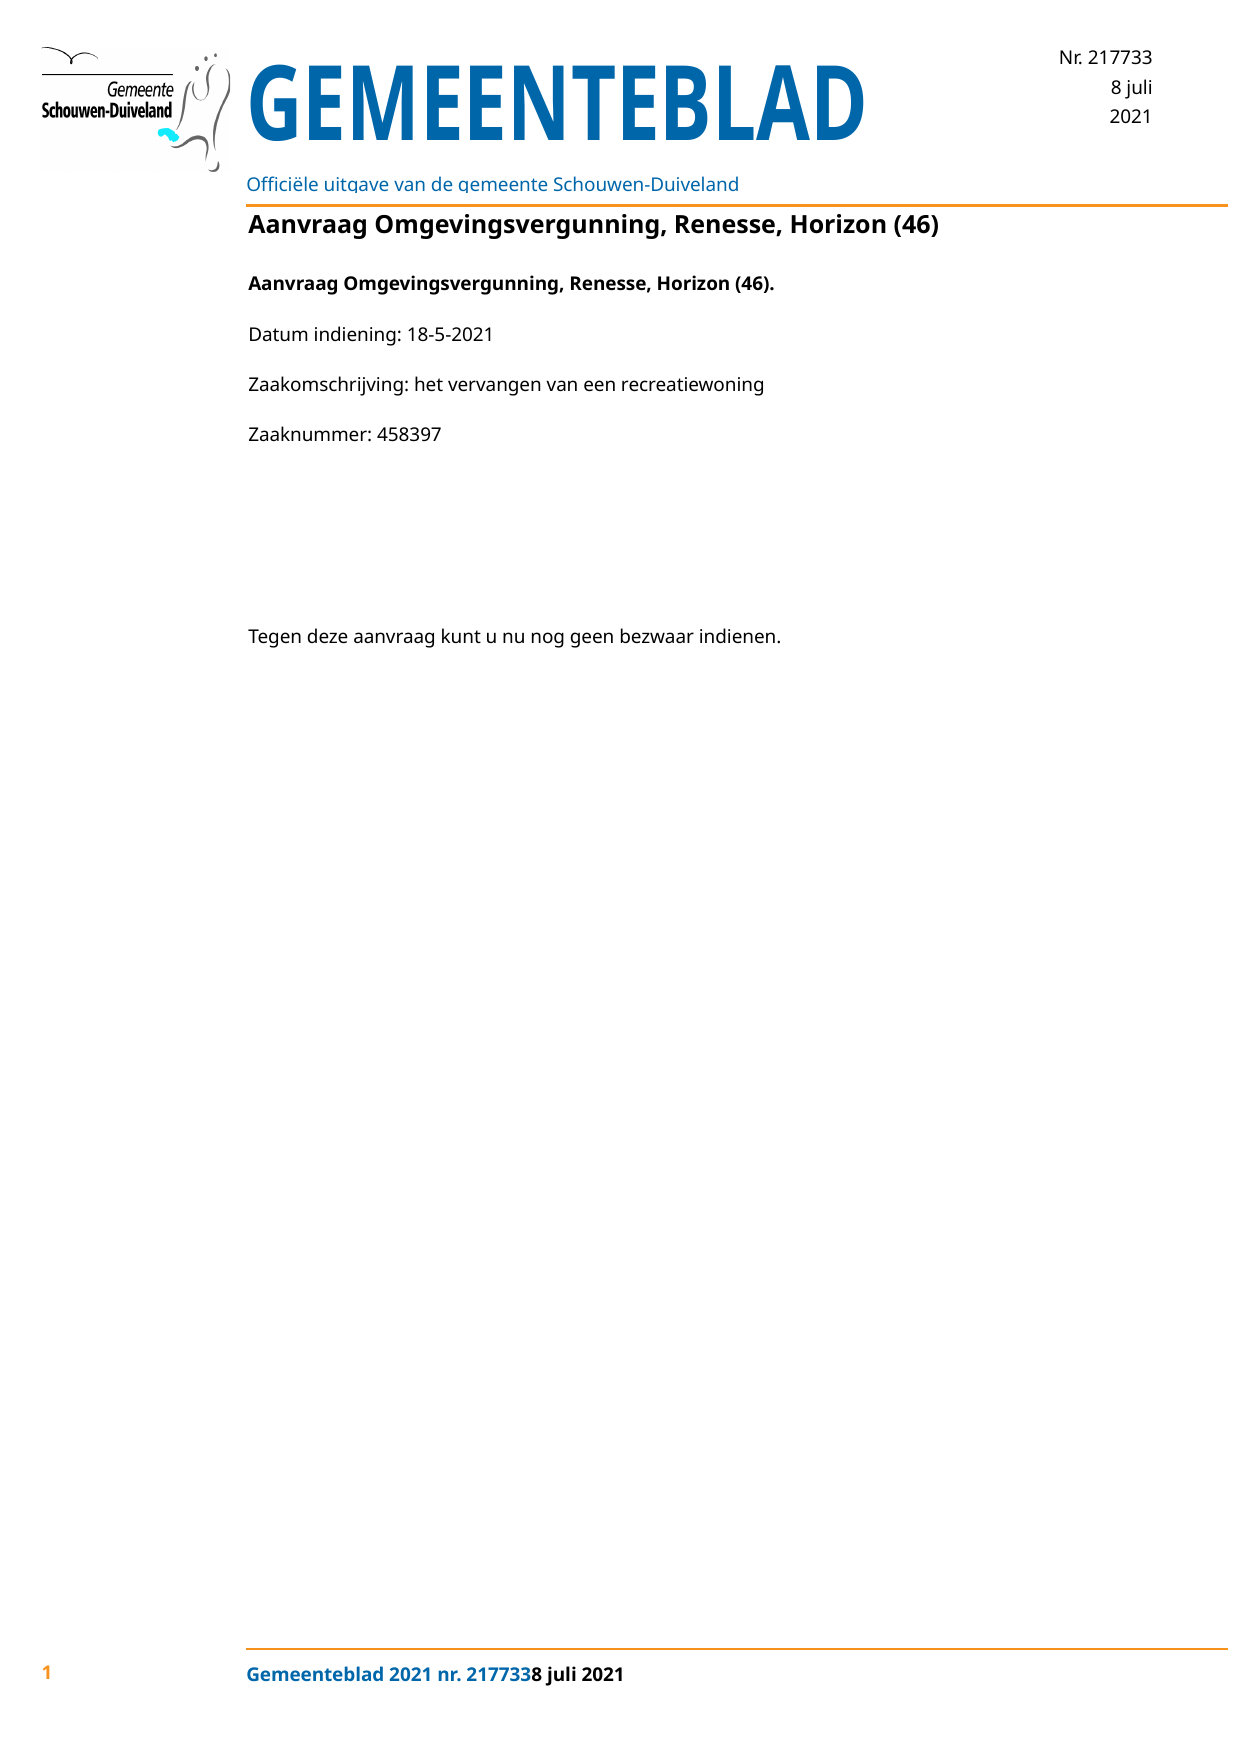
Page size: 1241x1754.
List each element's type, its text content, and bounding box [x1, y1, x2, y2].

picture [41, 47, 231, 172]
text Aanvraag Omgevingsvergunning, Renesse, Horizon (46) [248, 207, 1152, 241]
text Zaaknummer: 458397 [248, 422, 1152, 447]
text Aanvraag Omgevingsvergunning, Renesse, Horizon (46). [248, 270, 1152, 296]
text Tegen deze aanvraag kunt u nu nog geen bezwaar indienen. [248, 623, 1152, 649]
text Zaakomschrijving: het vervangen van een recreatiewoning [248, 371, 1152, 397]
text Datum indiening: 18-5-2021 [248, 321, 1152, 346]
